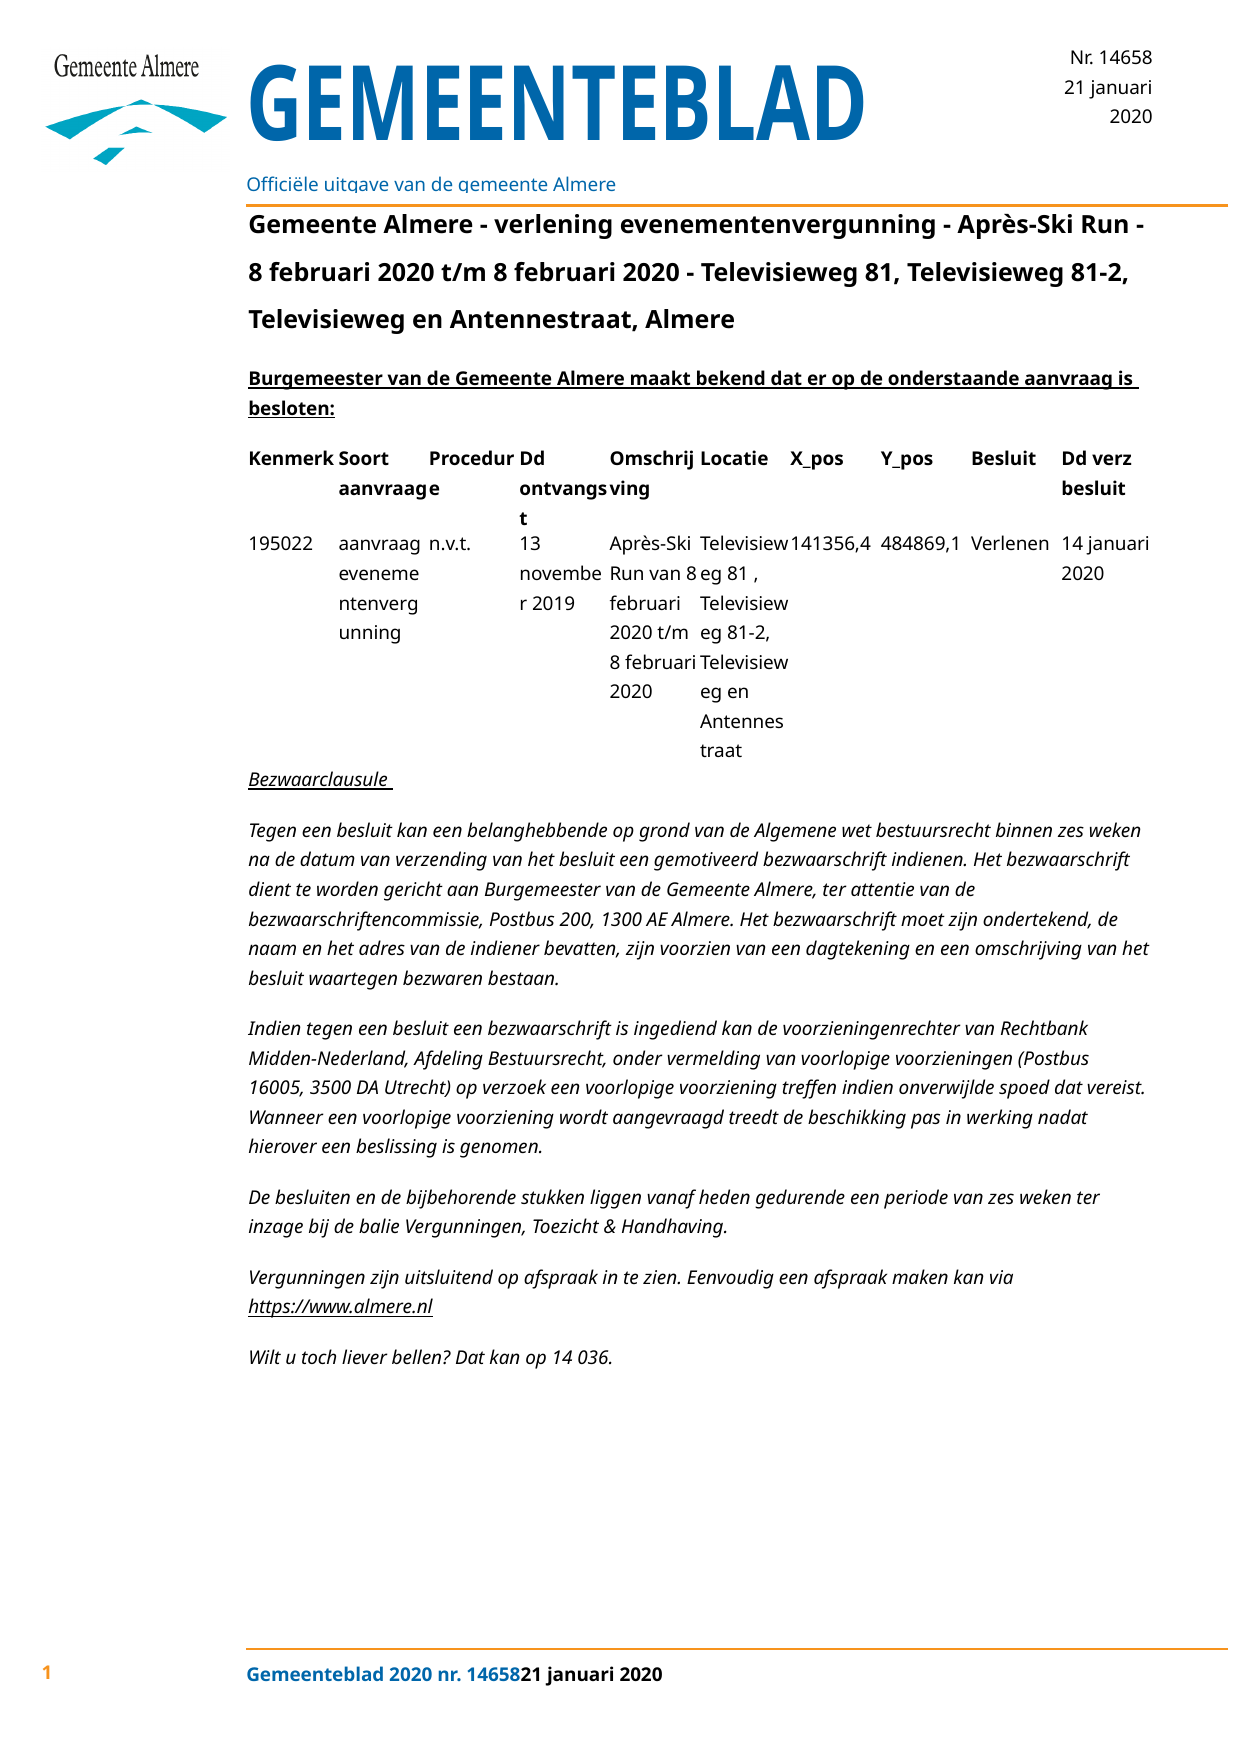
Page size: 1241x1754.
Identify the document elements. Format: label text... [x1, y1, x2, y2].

table_header Kenmerk [248, 446, 338, 531]
table_header Y_pos [881, 446, 971, 531]
table_cell 13 november 2019 [519, 531, 609, 763]
table_header Soort aanvraag [338, 446, 429, 531]
text Bezwaarclausule [248, 767, 1152, 792]
table_cell Televisieweg 81 , Televisieweg 81-2, Televisieweg en Antennestraat [700, 531, 790, 763]
table_header Omschrijving [609, 446, 700, 531]
table_cell aanvraag evenementenvergunning [338, 531, 429, 763]
table_cell 14 januari 2020 [1061, 531, 1152, 763]
text De besluiten en de bijbehorende stukken liggen vanaf heden gedurende een periode van zes weken ter inzage bij de balie Vergunningen, Toezicht & Handhaving. [248, 1184, 1152, 1239]
table_cell Verlenen [971, 531, 1061, 763]
text Gemeente Almere - verlening evenementenvergunning - Après-Ski Run - 8 februari 2020 t/m 8 februari 2020 - Televisieweg 81, Televisieweg 81-2, Televisieweg en Antennestraat, Almere [248, 207, 1152, 336]
table_cell 141356,4 [790, 531, 881, 763]
text Tegen een besluit kan een belanghebbende op grond van de Algemene wet bestuursrecht binnen zes weken na de datum van verzending van het besluit een gemotiveerd bezwaarschrift indienen. Het bezwaarschrift dient te worden gericht aan Burgemeester van de Gemeente Almere, ter attentie van de bezwaarschriftencommissie, Postbus 200, 1300 AE Almere. Het bezwaarschrift moet zijn ondertekend, de naam en het adres van de indiener bevatten, zijn voorzien van een dagtekening en een omschrijving van het besluit waartegen bezwaren bestaan. [248, 817, 1152, 991]
table_cell Après-Ski Run van 8 februari 2020 t/m 8 februari 2020 [609, 531, 700, 763]
table_cell n.v.t. [429, 531, 519, 763]
text Wilt u toch liever bellen? Dat kan op 14 036. [248, 1344, 1152, 1370]
text Indien tegen een besluit een bezwaarschrift is ingediend kan de voorzieningenrechter van Rechtbank Midden-Nederland, Afdeling Bestuursrecht, onder vermelding van voorlopige voorzieningen (Postbus 16005, 3500 DA Utrecht) op verzoek een voorlopige voorziening treffen indien onverwijlde spoed dat vereist. Wanneer een voorlopige voorziening wordt aangevraagd treedt de beschikking pas in werking nadat hierover een beslissing is genomen. [248, 1015, 1152, 1159]
table_header Locatie [700, 446, 790, 531]
table_cell 195022 [248, 531, 338, 763]
text Vergunningen zijn uitsluitend op afspraak in te zien. Eenvoudig een afspraak maken kan via https://www.almere.nl [248, 1264, 1152, 1319]
text Burgemeester van de Gemeente Almere maakt bekend dat er op de onderstaande aanvraag is besloten: [248, 366, 1152, 421]
table_header Besluit [971, 446, 1061, 531]
table_header Dd verz besluit [1061, 446, 1152, 531]
table_header Procedure [429, 446, 519, 531]
picture [41, 47, 231, 172]
table_cell 484869,1 [881, 531, 971, 763]
table_header X_pos [790, 446, 881, 531]
table_header Dd ontvangst [519, 446, 609, 531]
